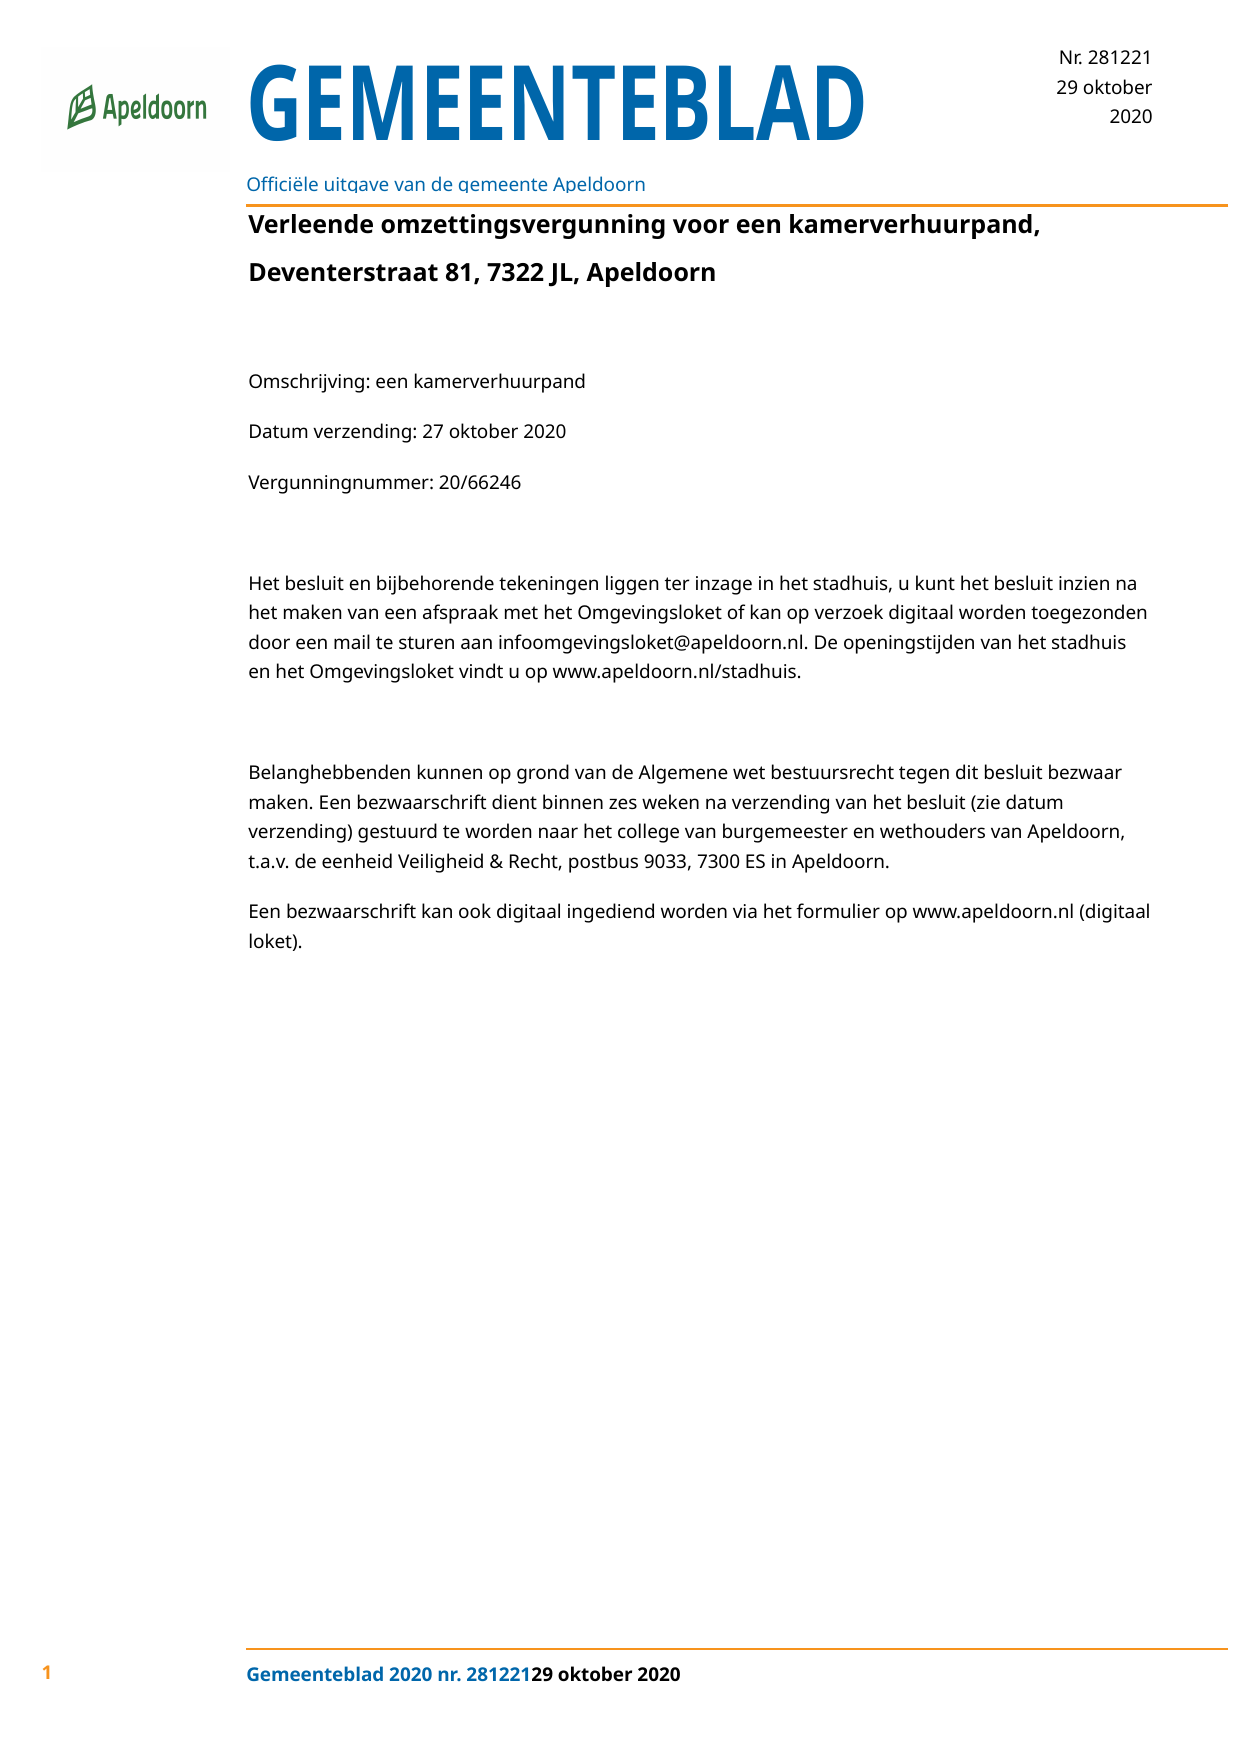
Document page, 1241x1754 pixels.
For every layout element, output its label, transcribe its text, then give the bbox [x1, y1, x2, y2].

text Belanghebbenden kunnen op grond van de Algemene wet bestuursrecht tegen dit besluit bezwaar maken. Een bezwaarschrift dient binnen zes weken na verzending van het besluit (zie datum verzending) gestuurd te worden naar het college van burgemeester en wethouders van Apeldoorn, t.a.v. de eenheid Veiligheid & Recht, postbus 9033, 7300 ES in Apeldoorn. [248, 759, 1152, 874]
text Omschrijving: een kamerverhuurpand [248, 368, 1152, 394]
text Een bezwaarschrift kan ook digitaal ingediend worden via het formulier op www.apeldoorn.nl (digitaal loket). [248, 899, 1152, 954]
text Verleende omzettingsvergunning voor een kamerverhuurpand, Deventerstraat 81, 7322 JL, Apeldoorn [248, 207, 1152, 288]
picture [41, 47, 231, 172]
text Vergunningnummer: 20/66246 [248, 469, 1152, 495]
text Datum verzending: 27 oktober 2020 [248, 419, 1152, 444]
text Het besluit en bijbehorende tekeningen liggen ter inzage in het stadhuis, u kunt het besluit inzien na het maken van een afspraak met het Omgevingsloket of kan op verzoek digitaal worden toegezonden door een mail te sturen aan infoomgevingsloket@apeldoorn.nl. De openingstijden van het stadhuis en het Omgevingsloket vindt u op www.apeldoorn.nl/stadhuis. [248, 570, 1152, 684]
